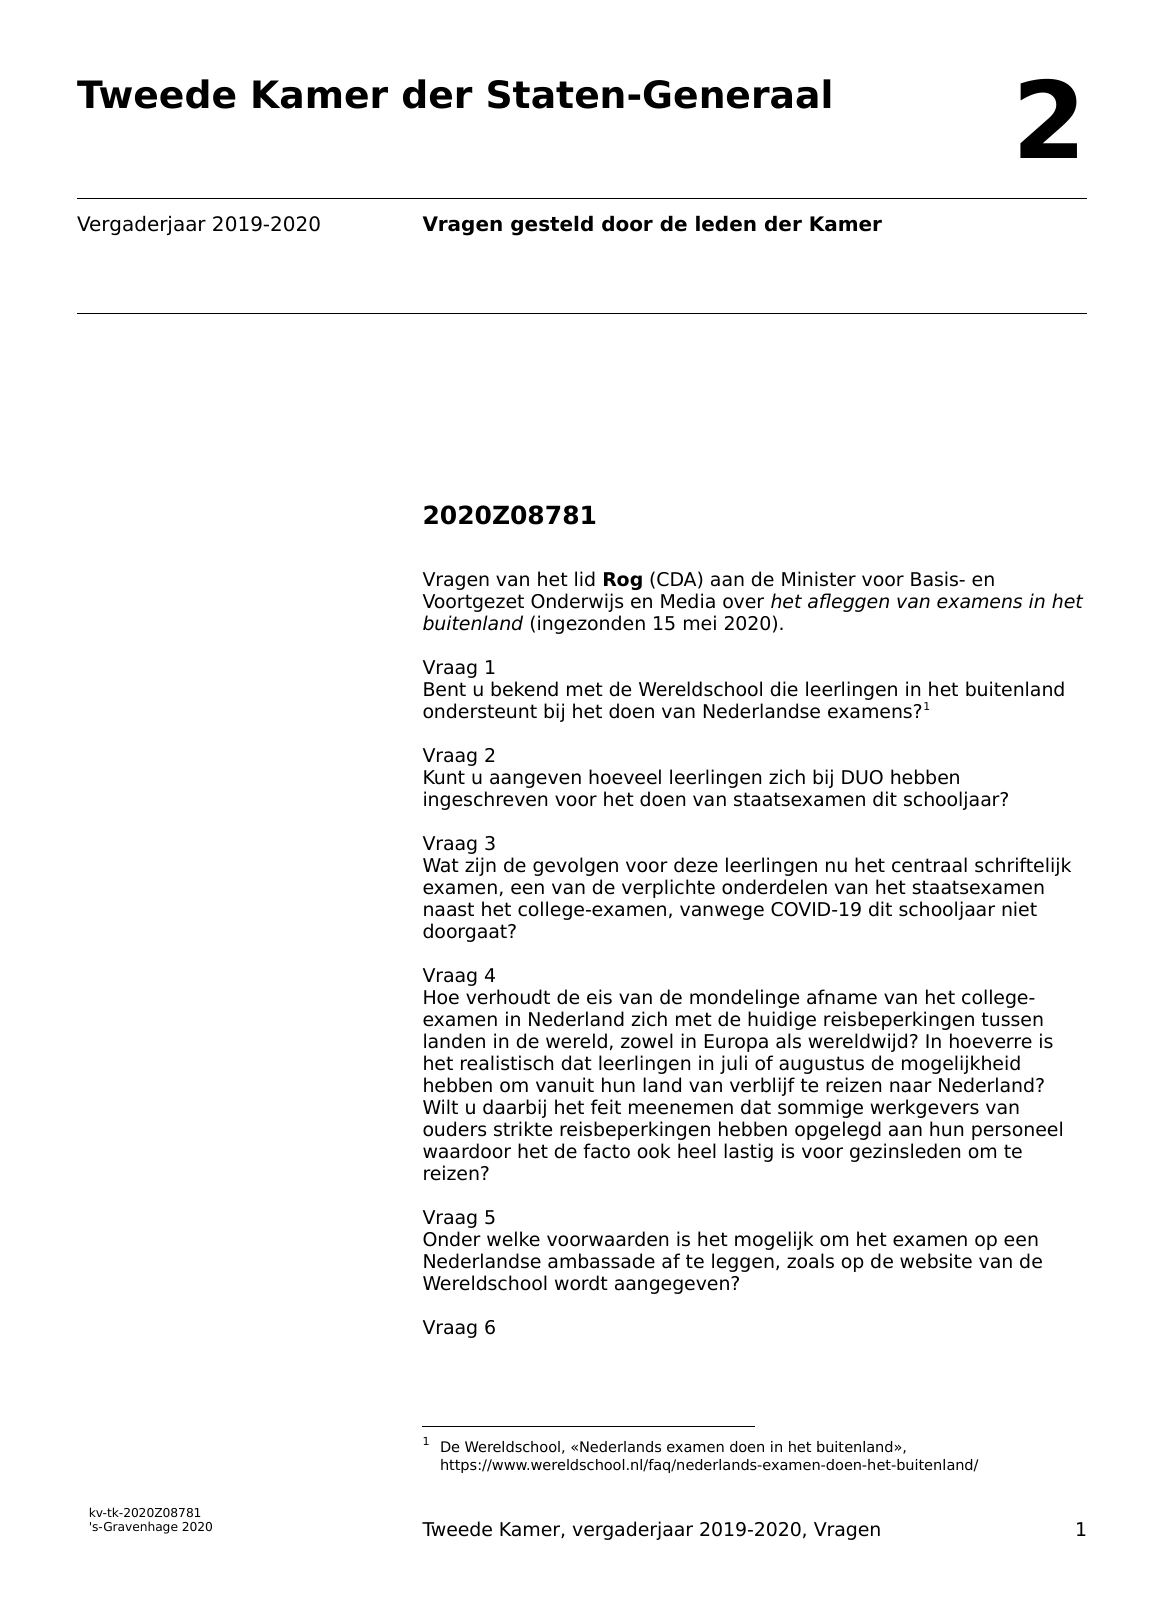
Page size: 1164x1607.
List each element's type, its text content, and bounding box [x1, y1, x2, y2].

table_header 2 [886, 59, 1087, 198]
text Vraag 2 [422, 745, 1087, 767]
text Vraag 3 [422, 833, 1087, 855]
text Vragen van het lid Rog (CDA) aan de Minister voor Basis- en Voortgezet Onderwijs en Media over het afleggen van examens in het buitenland (ingezonden 15 mei 2020). [422, 569, 1087, 635]
text Wat zijn de gevolgen voor deze leerlingen nu het centraal schriftelijk examen, een van de verplichte onderdelen van het staatsexamen naast het college-examen, vanwege COVID-19 dit schooljaar niet doorgaat? [422, 855, 1087, 943]
table_header Tweede Kamer der Staten-Generaal [77, 59, 886, 198]
text kv-tk-2020Z08781 [88, 1506, 323, 1520]
text 2020Z08781 [422, 501, 1087, 531]
text Vraag 5 [422, 1207, 1087, 1229]
text Hoe verhoudt de eis van de mondelinge afname van het college-examen in Nederland zich met de huidige reisbeperkingen tussen landen in de wereld, zowel in Europa als wereldwijd? In hoeverre is het realistisch dat leerlingen in juli of augustus de mogelijkheid hebben om vanuit hun land van verblijf te reizen naar Nederland? Wilt u daarbij het feit meenemen dat sommige werkgevers van ouders strikte reisbeperkingen hebben opgelegd aan hun personeel waardoor het de facto ook heel lastig is voor gezinsleden om te reizen? [422, 987, 1087, 1185]
table_cell Vragen gesteld door de leden der Kamer [422, 199, 1087, 313]
text Vraag 4 [422, 965, 1087, 987]
text Vraag 6 [422, 1317, 1087, 1339]
text Bent u bekend met de Wereldschool die leerlingen in het buitenland ondersteunt bij het doen van Nederlandse examens? [422, 679, 1087, 723]
table_cell Vergaderjaar 2019-2020 [77, 199, 422, 313]
text Onder welke voorwaarden is het mogelijk om het examen op een Nederlandse ambassade af te leggen, zoals op de website van de Wereldschool wordt aangegeven? [422, 1229, 1087, 1295]
text Kunt u aangeven hoeveel leerlingen zich bij DUO hebben ingeschreven voor het doen van staatsexamen dit schooljaar? [422, 767, 1087, 811]
text 's-Gravenhage 2020 [88, 1520, 323, 1534]
text De Wereldschool, «Nederlands examen doen in het buitenland», https://www.wereldschool.nl/faq/nederlands-examen-doen-het-buitenland/ [422, 1435, 1087, 1474]
text Vraag 1 [422, 657, 1087, 679]
